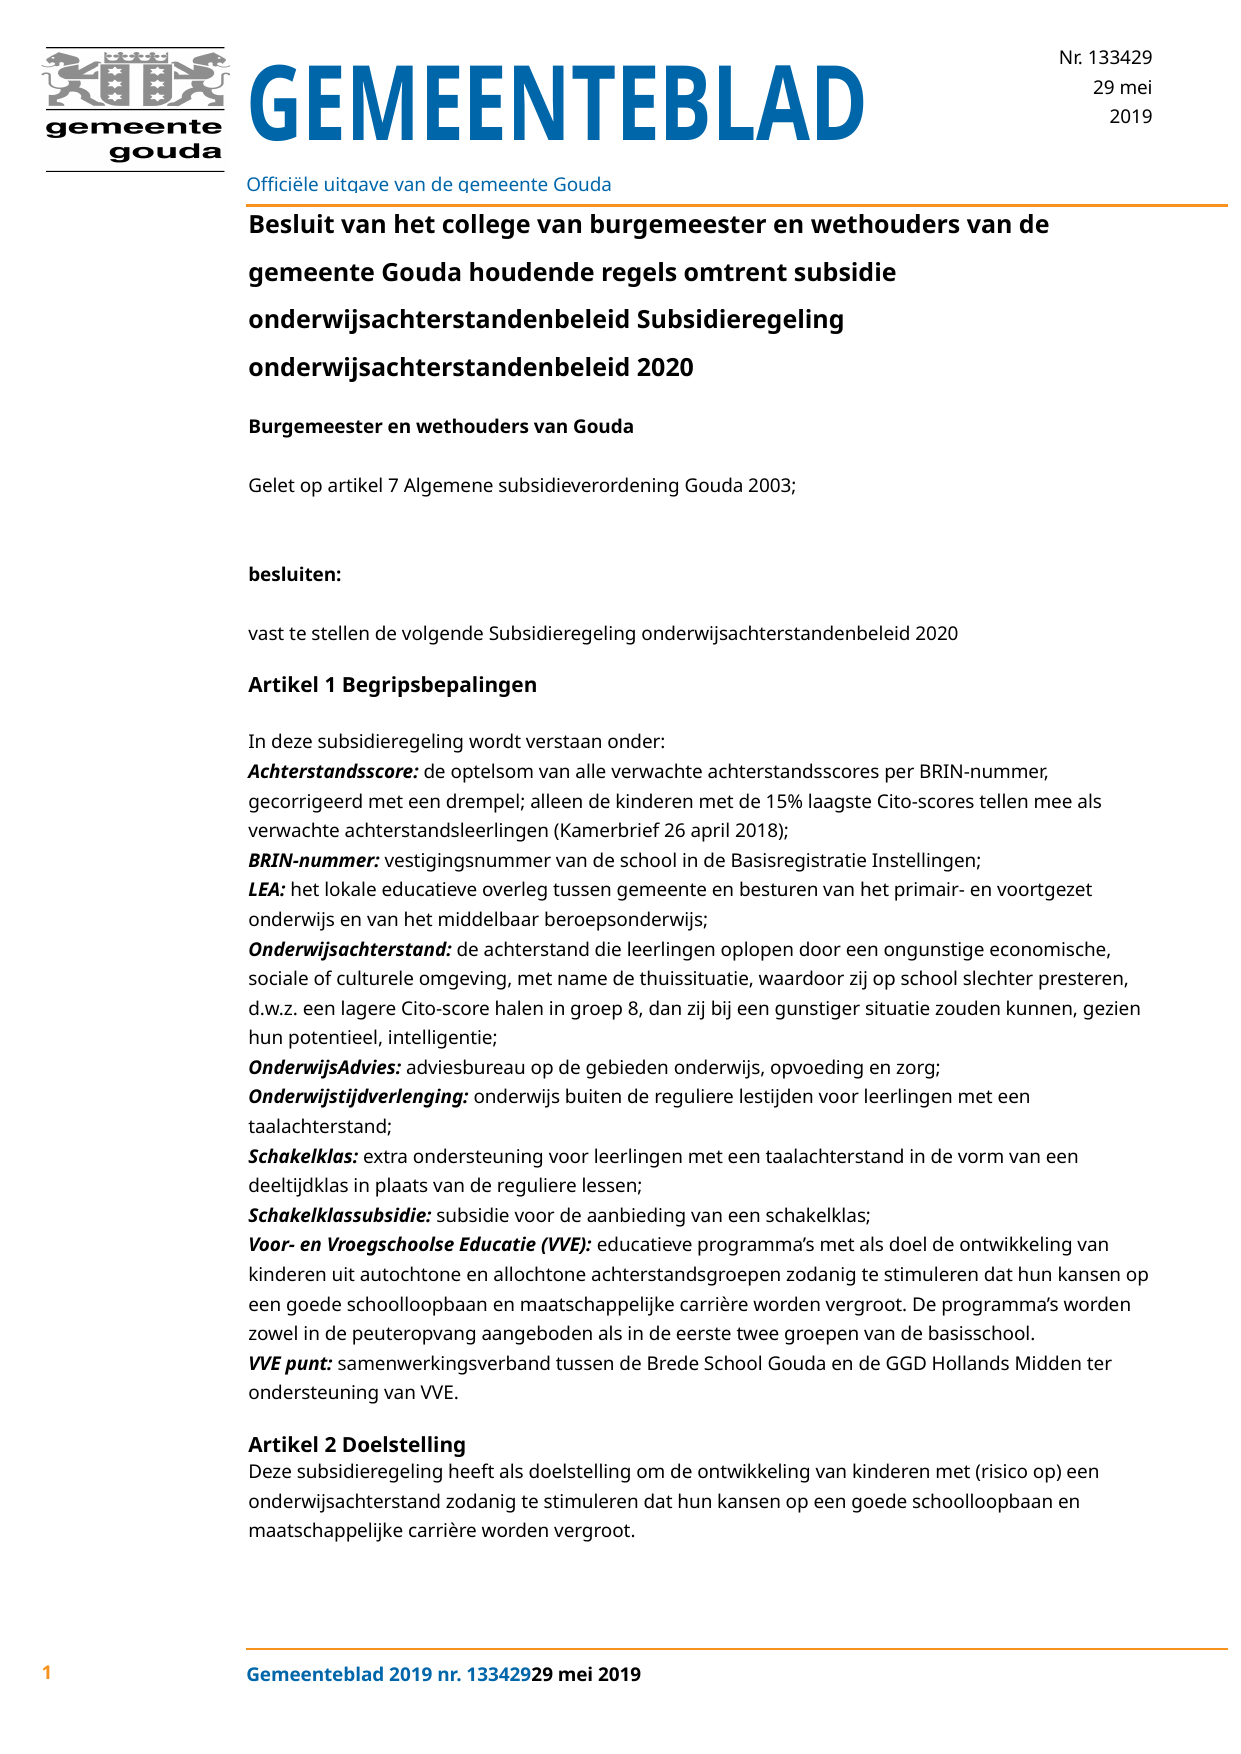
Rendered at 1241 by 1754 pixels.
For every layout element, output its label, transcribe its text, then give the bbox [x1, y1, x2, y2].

text Schakelklas: extra ondersteuning voor leerlingen met een taalachterstand in de vorm van een deeltijdklas in plaats van de reguliere lessen; [248, 1143, 1152, 1198]
text Besluit van het college van burgemeester en wethouders van de gemeente Gouda houdende regels omtrent subsidie onderwijsachterstandenbeleid Subsidieregeling onderwijsachterstandenbeleid 2020 [248, 207, 1152, 384]
text Gelet op artikel 7 Algemene subsidieverordening Gouda 2003; [248, 472, 1152, 498]
text OnderwijsAdvies: adviesbureau op de gebieden onderwijs, opvoeding en zorg; [248, 1054, 1152, 1080]
text vast te stellen de volgende Subsidieregeling onderwijsachterstandenbeleid 2020 [248, 620, 1152, 646]
text BRIN-nummer: vestigingsnummer van de school in de Basisregistratie Instellingen; [248, 847, 1152, 873]
text LEA: het lokale educatieve overleg tussen gemeente en besturen van het primair- en voortgezet onderwijs en van het middelbaar beroepsonderwijs; [248, 877, 1152, 932]
text Artikel 1 Begripsbepalingen [248, 671, 1152, 699]
text VVE punt: samenwerkingsverband tussen de Brede School Gouda en de GGD Hollands Midden ter ondersteuning van VVE. [248, 1350, 1152, 1405]
text Burgemeester en wethouders van Gouda [248, 413, 1152, 439]
text Onderwijsachterstand: de achterstand die leerlingen oplopen door een ongunstige economische, sociale of culturele omgeving, met name de thuissituatie, waardoor zij op school slechter presteren, d.w.z. een lagere Cito-score halen in groep 8, dan zij bij een gunstiger situatie zouden kunnen, gezien hun potentieel, intelligentie; [248, 936, 1152, 1050]
text In deze subsidieregeling wordt verstaan onder: [248, 729, 1152, 754]
text Onderwijstijdverlenging: onderwijs buiten de reguliere lestijden voor leerlingen met een taalachterstand; [248, 1084, 1152, 1139]
text Artikel 2 Doelstelling [248, 1430, 1152, 1458]
text Schakelklassubsidie: subsidie voor de aanbieding van een schakelklas; [248, 1202, 1152, 1228]
text Voor- en Vroegschoolse Educatie (VVE): educatieve programma’s met als doel de ontwikkeling van kinderen uit autochtone en allochtone achterstandsgroepen zodanig te stimuleren dat hun kansen op een goede schoolloopbaan en maatschappelijke carrière worden vergroot. De programma’s worden zowel in de peuteropvang aangeboden als in de eerste twee groepen van de basisschool. [248, 1232, 1152, 1346]
picture [41, 47, 231, 172]
text besluiten: [248, 561, 1152, 587]
text Achterstandsscore: de optelsom van alle verwachte achterstandsscores per BRIN-nummer, gecorrigeerd met een drempel; alleen de kinderen met de 15% laagste Cito-scores tellen mee als verwachte achterstandsleerlingen (Kamerbrief 26 april 2018); [248, 758, 1152, 843]
text Deze subsidieregeling heeft als doelstelling om de ontwikkeling van kinderen met (risico op) een onderwijsachterstand zodanig te stimuleren dat hun kansen op een goede schoolloopbaan en maatschappelijke carrière worden vergroot. [248, 1458, 1152, 1543]
